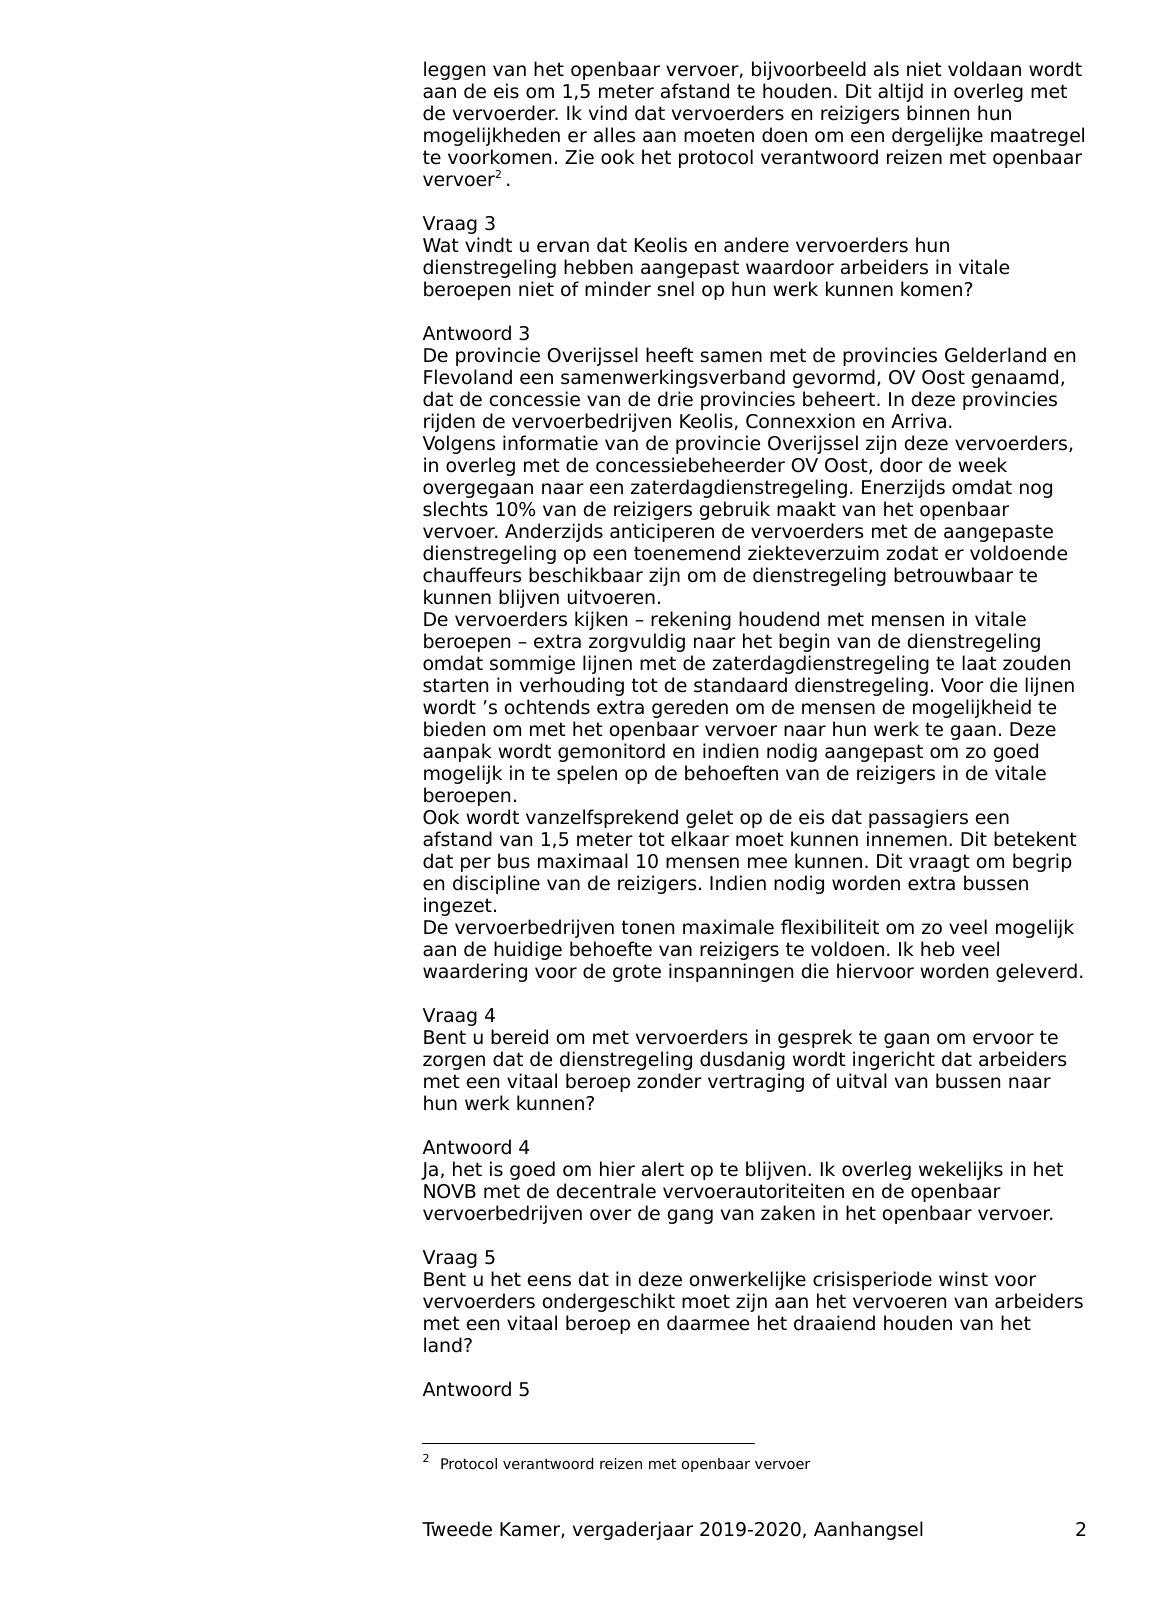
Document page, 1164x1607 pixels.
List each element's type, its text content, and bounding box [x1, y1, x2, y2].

text De provincie Overijssel heeft samen met de provincies Gelderland en Flevoland een samenwerkingsverband gevormd, OV Oost genaamd, dat de concessie van de drie provincies beheert. In deze provincies rijden de vervoerbedrijven Keolis, Connexxion en Arriva. [422, 345, 1087, 433]
text Ook wordt vanzelfsprekend gelet op de eis dat passagiers een afstand van 1,5 meter tot elkaar moet kunnen innemen. Dit betekent dat per bus maximaal 10 mensen mee kunnen. Dit vraagt om begrip en discipline van de reizigers. Indien nodig worden extra bussen ingezet. [422, 807, 1087, 917]
text De vervoerbedrijven tonen maximale flexibiliteit om zo veel mogelijk aan de huidige behoefte van reizigers te voldoen. Ik heb veel waardering voor de grote inspanningen die hiervoor worden geleverd. [422, 917, 1087, 983]
text De vervoerders kijken – rekening houdend met mensen in vitale beroepen – extra zorgvuldig naar het begin van de dienstregeling omdat sommige lijnen met de zaterdagdienstregeling te laat zouden starten in verhouding tot de standaard dienstregeling. Voor die lijnen wordt ’s ochtends extra gereden om de mensen de mogelijkheid te bieden om met het openbaar vervoer naar hun werk te gaan. Deze aanpak wordt gemonitord en indien nodig aangepast om zo goed mogelijk in te spelen op de behoeften van de reizigers in de vitale beroepen. [422, 609, 1087, 807]
text Vraag 4 [422, 1005, 1087, 1027]
text Volgens informatie van de provincie Overijssel zijn deze vervoerders, in overleg met de concessiebeheerder OV Oost, door de week overgegaan naar een zaterdagdienstregeling. Enerzijds omdat nog slechts 10% van de reizigers gebruik maakt van het openbaar vervoer. Anderzijds anticiperen de vervoerders met de aangepaste dienstregeling op een toenemend ziekteverzuim zodat er voldoende chauffeurs beschikbaar zijn om de dienstregeling betrouwbaar te kunnen blijven uitvoeren. [422, 433, 1087, 609]
text Ja, het is goed om hier alert op te blijven. Ik overleg wekelijks in het NOVB met de decentrale vervoerautoriteiten en de openbaar vervoerbedrijven over de gang van zaken in het openbaar vervoer. [422, 1159, 1087, 1225]
text leggen van het openbaar vervoer, bijvoorbeeld als niet voldaan wordt aan de eis om 1,5 meter afstand te houden. Dit altijd in overleg met de vervoerder. Ik vind dat vervoerders en reizigers binnen hun mogelijkheden er alles aan moeten doen om een dergelijke maatregel te voorkomen. Zie ook het protocol verantwoord reizen met openbaar vervoer. [422, 59, 1087, 191]
text Vraag 3 [422, 213, 1087, 235]
text Wat vindt u ervan dat Keolis en andere vervoerders hun dienstregeling hebben aangepast waardoor arbeiders in vitale beroepen niet of minder snel op hun werk kunnen komen? [422, 235, 1087, 301]
text Bent u het eens dat in deze onwerkelijke crisisperiode winst voor vervoerders ondergeschikt moet zijn aan het vervoeren van arbeiders met een vitaal beroep en daarmee het draaiend houden van het land? [422, 1269, 1087, 1357]
text Antwoord 4 [422, 1137, 1087, 1159]
text Vraag 5 [422, 1247, 1087, 1269]
text Bent u bereid om met vervoerders in gesprek te gaan om ervoor te zorgen dat de dienstregeling dusdanig wordt ingericht dat arbeiders met een vitaal beroep zonder vertraging of uitval van bussen naar hun werk kunnen? [422, 1027, 1087, 1115]
text Antwoord 5 [422, 1379, 1087, 1401]
text Protocol verantwoord reizen met openbaar vervoer [422, 1452, 1087, 1474]
text Antwoord 3 [422, 323, 1087, 345]
